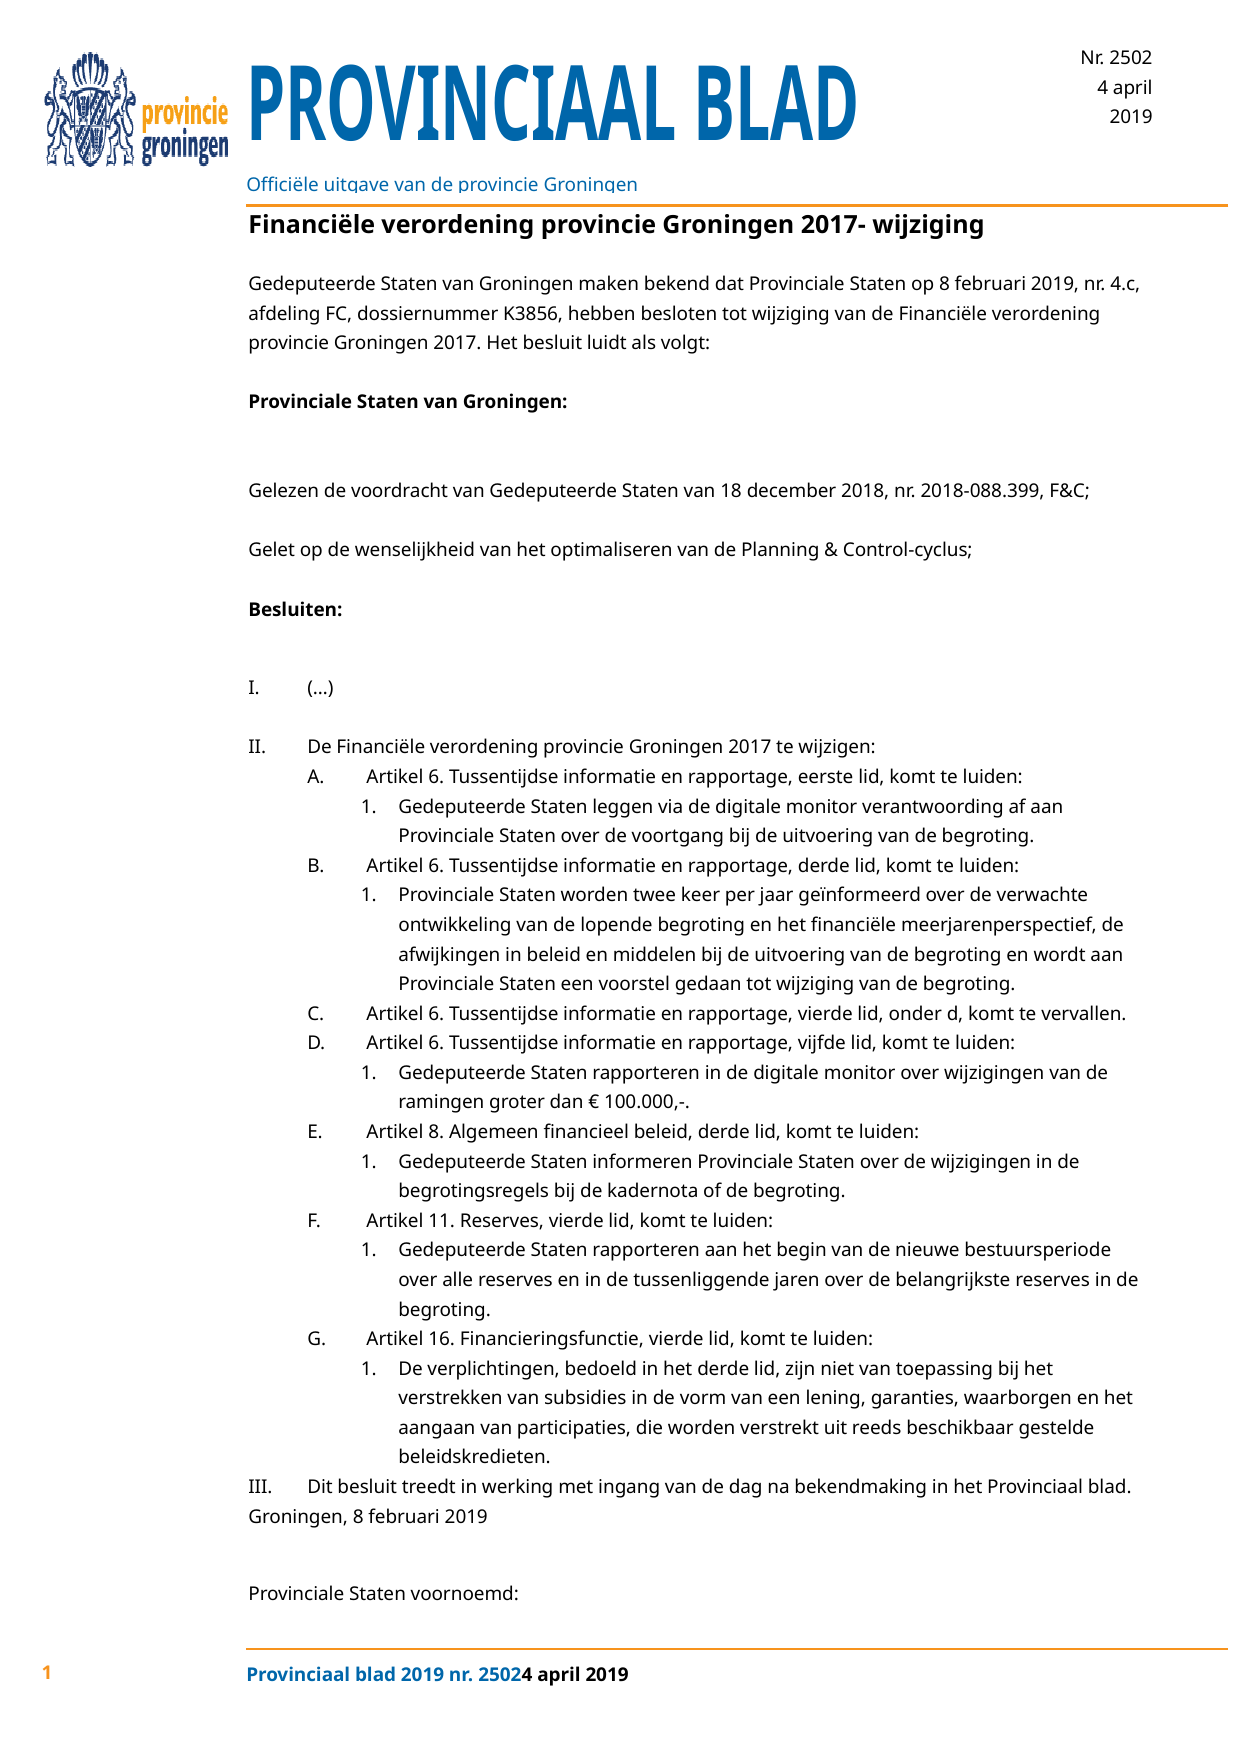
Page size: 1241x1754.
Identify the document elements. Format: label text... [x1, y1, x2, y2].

list Artikel 6. Tussentijdse informatie en rapportage, vijfde lid, komt te luiden: [307, 1029, 1152, 1055]
list Artikel 6. Tussentijdse informatie en rapportage, eerste lid, komt te luiden: [307, 763, 1152, 789]
list Gedeputeerde Staten rapporteren aan het begin van de nieuwe bestuursperiode over alle reserves en in de tussenliggende jaren over de belangrijkste reserves in de begroting. [361, 1237, 1152, 1322]
text Provinciale Staten voornoemd: [248, 1580, 1152, 1606]
text Gelezen de voordracht van Gedeputeerde Staten van 18 december 2018, nr. 2018-088.399, F&C; [248, 477, 1152, 503]
list Gedeputeerde Staten leggen via de digitale monitor verantwoording af aan Provinciale Staten over de voortgang bij de uitvoering van de begroting. [361, 793, 1152, 848]
list Gedeputeerde Staten rapporteren in de digitale monitor over wijzigingen van de ramingen groter dan € 100.000,-. [361, 1059, 1152, 1114]
text Financiële verordening provincie Groningen 2017- wijziging [248, 207, 1152, 241]
text Gedeputeerde Staten van Groningen maken bekend dat Provinciale Staten op 8 februari 2019, nr. 4.c, afdeling FC, dossiernummer K3856, hebben besloten tot wijziging van de Financiële verordening provincie Groningen 2017. Het besluit luidt als volgt: [248, 270, 1152, 355]
list Provinciale Staten worden twee keer per jaar geïnformeerd over de verwachte ontwikkeling van de lopende begroting en het financiële meerjarenperspectief, de afwijkingen in beleid en middelen bij de uitvoering van de begroting en wordt aan Provinciale Staten een voorstel gedaan tot wijziging van de begroting. [361, 882, 1152, 996]
text Besluiten: [248, 596, 1152, 621]
list Artikel 11. Reserves, vierde lid, komt te luiden: [307, 1207, 1152, 1233]
list Artikel 16. Financieringsfunctie, vierde lid, komt te luiden: [307, 1325, 1152, 1351]
list De verplichtingen, bedoeld in het derde lid, zijn niet van toepassing bij het verstrekken van subsidies in de vorm van een lening, garanties, waarborgen en het aangaan van participaties, die worden verstrekt uit reeds beschikbaar gestelde beleidskredieten. [361, 1355, 1152, 1469]
picture [41, 47, 231, 172]
text Groningen, 8 februari 2019 [248, 1503, 1152, 1529]
list (…) [248, 674, 1152, 700]
list Artikel 8. Algemeen financieel beleid, derde lid, komt te luiden: [307, 1118, 1152, 1144]
list Dit besluit treedt in werking met ingang van de dag na bekendmaking in het Provinciaal blad. [248, 1473, 1152, 1499]
list Artikel 6. Tussentijdse informatie en rapportage, derde lid, komt te luiden: [307, 852, 1152, 878]
text Provinciale Staten van Groningen: [248, 389, 1152, 414]
text Gelet op de wenselijkheid van het optimaliseren van de Planning & Control-cyclus; [248, 537, 1152, 562]
list De Financiële verordening provincie Groningen 2017 te wijzigen: [248, 734, 1152, 759]
list Gedeputeerde Staten informeren Provinciale Staten over de wijzigingen in de begrotingsregels bij de kadernota of de begroting. [361, 1148, 1152, 1203]
list Artikel 6. Tussentijdse informatie en rapportage, vierde lid, onder d, komt te vervallen. [307, 1000, 1152, 1026]
